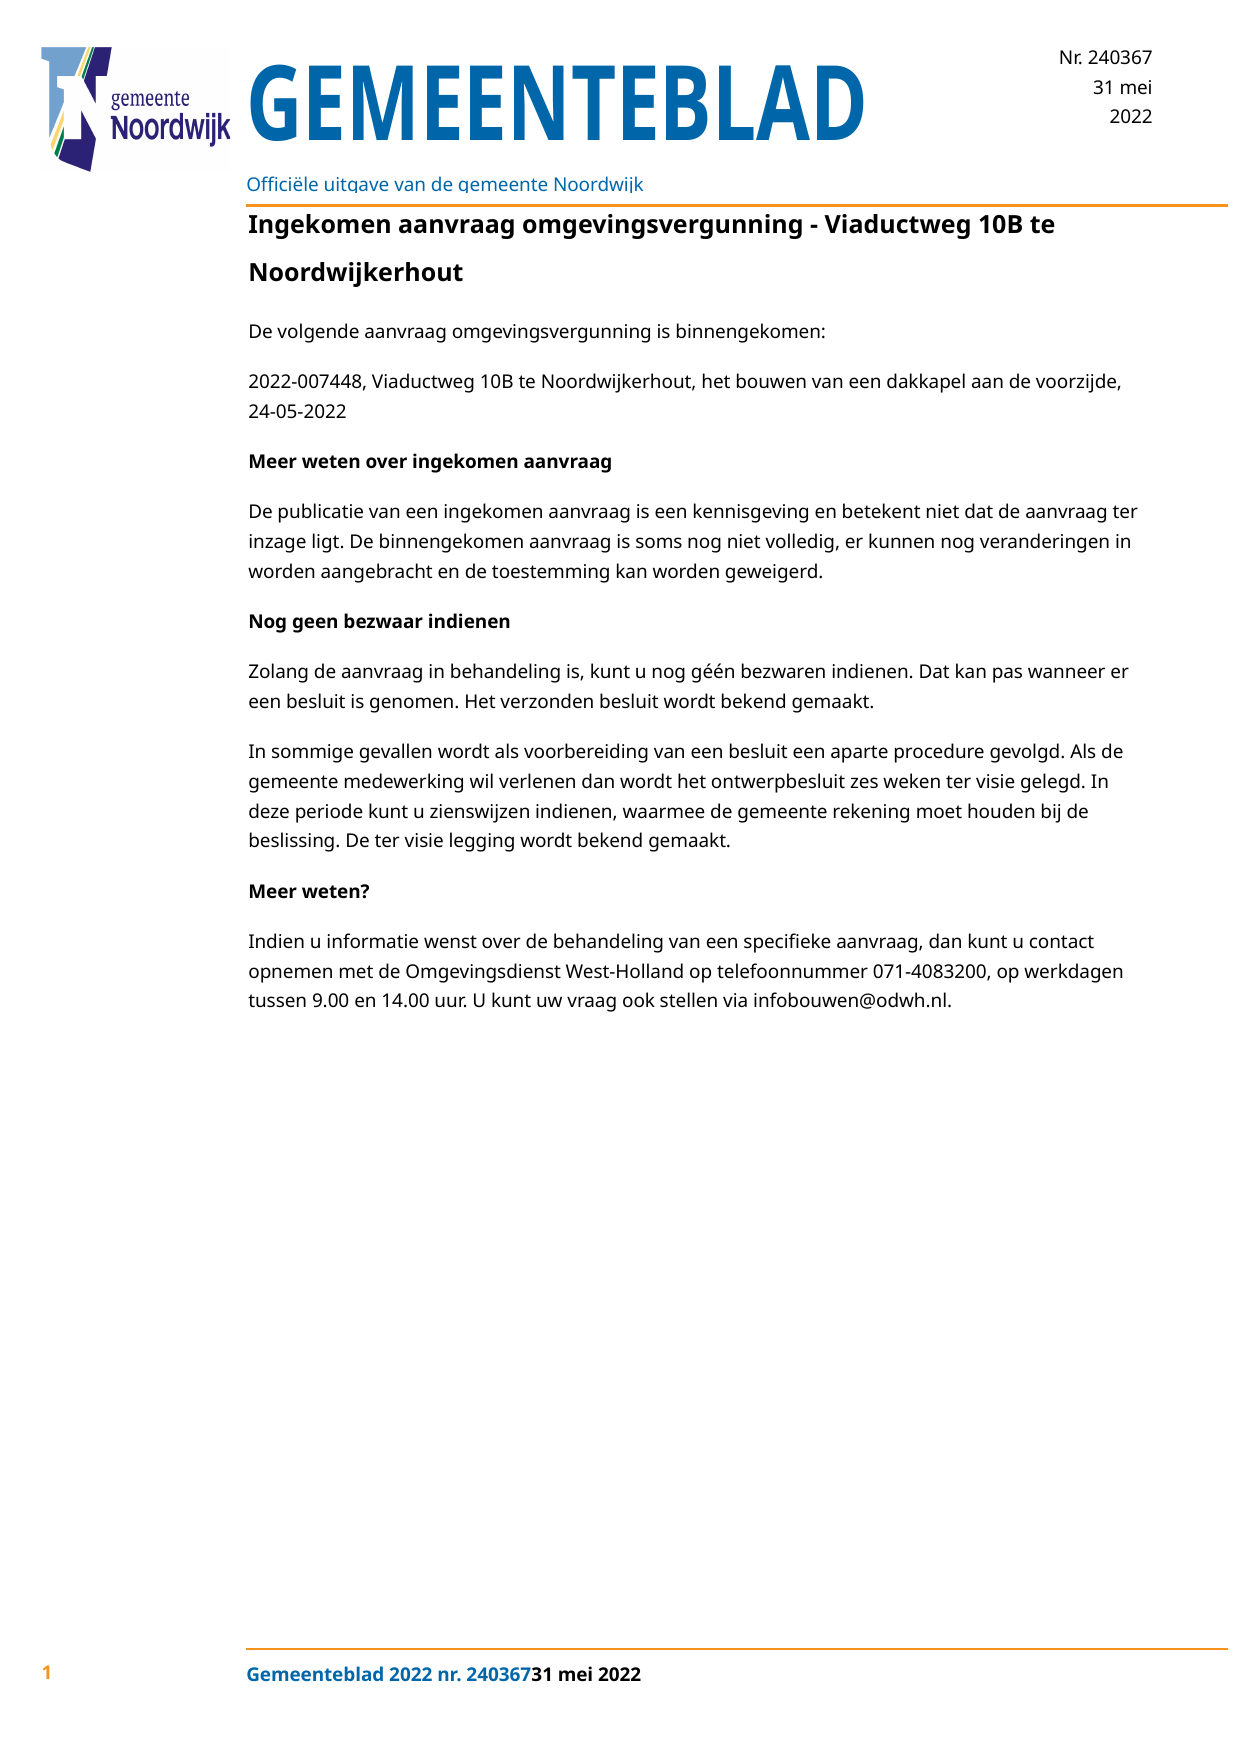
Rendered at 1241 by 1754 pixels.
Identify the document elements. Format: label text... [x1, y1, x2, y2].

text De volgende aanvraag omgevingsvergunning is binnengekomen: [248, 318, 1152, 344]
text Nog geen bezwaar indienen [248, 608, 1152, 634]
text Zolang de aanvraag in behandeling is, kunt u nog géén bezwaren indienen. Dat kan pas wanneer er een besluit is genomen. Het verzonden besluit wordt bekend gemaakt. [248, 659, 1152, 714]
text Meer weten? [248, 878, 1152, 904]
text 2022-007448, Viaductweg 10B te Noordwijkerhout, het bouwen van een dakkapel aan de voorzijde, 24-05-2022 [248, 368, 1152, 424]
text Indien u informatie wenst over de behandeling van een specifieke aanvraag, dan kunt u contact opnemen met de Omgevingsdienst West-Holland op telefoonnummer 071-4083200, op werkdagen tussen 9.00 en 14.00 uur. U kunt uw vraag ook stellen via infobouwen@odwh.nl. [248, 928, 1152, 1013]
text Ingekomen aanvraag omgevingsvergunning - Viaductweg 10B te Noordwijkerhout [248, 207, 1152, 288]
picture [41, 47, 231, 172]
text In sommige gevallen wordt als voorbereiding van een besluit een aparte procedure gevolgd. Als de gemeente medewerking wil verlenen dan wordt het ontwerpbesluit zes weken ter visie gelegd. In deze periode kunt u zienswijzen indienen, waarmee de gemeente rekening moet houden bij de beslissing. De ter visie legging wordt bekend gemaakt. [248, 739, 1152, 853]
text Meer weten over ingekomen aanvraag [248, 448, 1152, 474]
text De publicatie van een ingekomen aanvraag is een kennisgeving en betekent niet dat de aanvraag ter inzage ligt. De binnengekomen aanvraag is soms nog niet volledig, er kunnen nog veranderingen in worden aangebracht en de toestemming kan worden geweigerd. [248, 499, 1152, 584]
